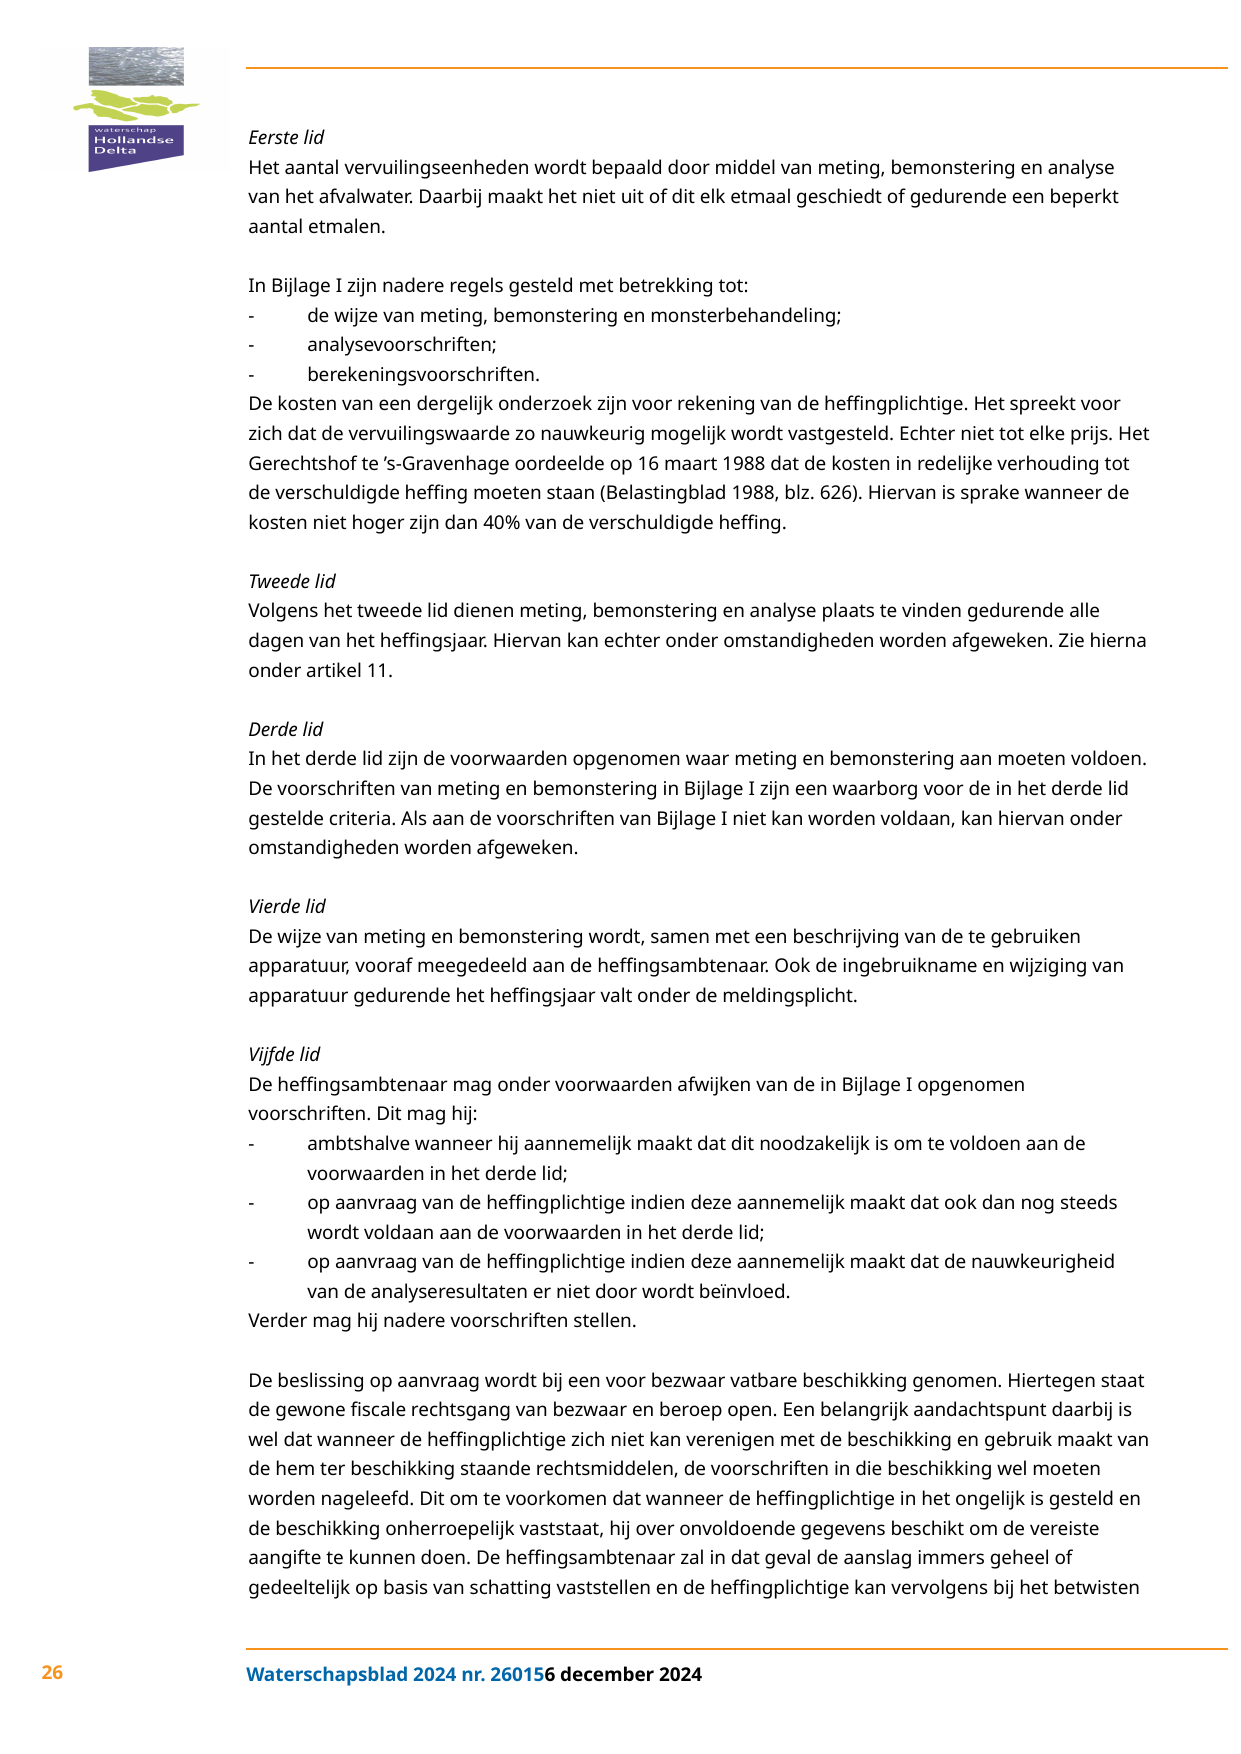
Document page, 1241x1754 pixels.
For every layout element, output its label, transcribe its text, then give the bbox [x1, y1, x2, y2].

text Het aantal vervuilingseenheden wordt bepaald door middel van meting, bemonstering en analyse van het afvalwater. Daarbij maakt het niet uit of dit elk etmaal geschiedt of gedurende een beperkt aantal etmalen. [248, 154, 1152, 239]
text De heffingsambtenaar mag onder voorwaarden afwijken van de in Bijlage I opgenomen voorschriften. Dit mag hij: [248, 1071, 1152, 1126]
text Vierde lid [248, 893, 1152, 919]
list berekeningsvoorschriften. [248, 361, 1152, 387]
text Tweede lid [248, 568, 1152, 594]
text De beslissing op aanvraag wordt bij een voor bezwaar vatbare beschikking genomen. Hiertegen staat de gewone fiscale rechtsgang van bezwaar en beroep open. Een belangrijk aandachtspunt daarbij is wel dat wanneer de heffingplichtige zich niet kan verenigen met de beschikking en gebruik maakt van de hem ter beschikking staande rechtsmiddelen, de voorschriften in die beschikking wel moeten worden nageleefd. Dit om te voorkomen dat wanneer de heffingplichtige in het ongelijk is gesteld en de beschikking onherroepelijk vaststaat, hij over onvoldoende gegevens beschikt om de vereiste aangifte te kunnen doen. De heffingsambtenaar zal in dat geval de aanslag immers geheel of gedeeltelijk op basis van schatting vaststellen en de heffingplichtige kan vervolgens bij het betwisten [248, 1367, 1152, 1600]
list op aanvraag van de heffingplichtige indien deze aannemelijk maakt dat de nauwkeurigheid van de analyseresultaten er niet door wordt beïnvloed. [248, 1248, 1152, 1304]
text De kosten van een dergelijk onderzoek zijn voor rekening van de heffingplichtige. Het spreekt voor zich dat de vervuilingswaarde zo nauwkeurig mogelijk wordt vastgesteld. Echter niet tot elke prijs. Het Gerechtshof te ’s-Gravenhage oordeelde op 16 maart 1988 dat de kosten in redelijke verhouding tot de verschuldigde heffing moeten staan (Belastingblad 1988, blz. 626). Hiervan is sprake wanneer de kosten niet hoger zijn dan 40% van de verschuldigde heffing. [248, 391, 1152, 535]
list de wijze van meting, bemonstering en monsterbehandeling; [248, 302, 1152, 328]
list ambtshalve wanneer hij aannemelijk maakt dat dit noodzakelijk is om te voldoen aan de voorwaarden in het derde lid; [248, 1130, 1152, 1186]
list op aanvraag van de heffingplichtige indien deze aannemelijk maakt dat ook dan nog steeds wordt voldaan aan de voorwaarden in het derde lid; [248, 1189, 1152, 1245]
text De wijze van meting en bemonstering wordt, samen met een beschrijving van de te gebruiken apparatuur, vooraf meegedeeld aan de heffingsambtenaar. Ook de ingebruikname en wijziging van apparatuur gedurende het heffingsjaar valt onder de meldingsplicht. [248, 923, 1152, 1008]
text Derde lid [248, 716, 1152, 742]
list analysevoorschriften; [248, 331, 1152, 357]
text Volgens het tweede lid dienen meting, bemonstering en analyse plaats te vinden gedurende alle dagen van het heffingsjaar. Hiervan kan echter onder omstandigheden worden afgeweken. Zie hierna onder artikel 11. [248, 598, 1152, 683]
text Verder mag hij nadere voorschriften stellen. [248, 1308, 1152, 1333]
text In Bijlage I zijn nadere regels gesteld met betrekking tot: [248, 272, 1152, 298]
picture [41, 47, 231, 172]
text In het derde lid zijn de voorwaarden opgenomen waar meting en bemonstering aan moeten voldoen. De voorschriften van meting en bemonstering in Bijlage I zijn een waarborg voor de in het derde lid gestelde criteria. Als aan de voorschriften van Bijlage I niet kan worden voldaan, kan hiervan onder omstandigheden worden afgeweken. [248, 746, 1152, 860]
text Vijfde lid [248, 1041, 1152, 1067]
text Eerste lid [248, 124, 1152, 150]
